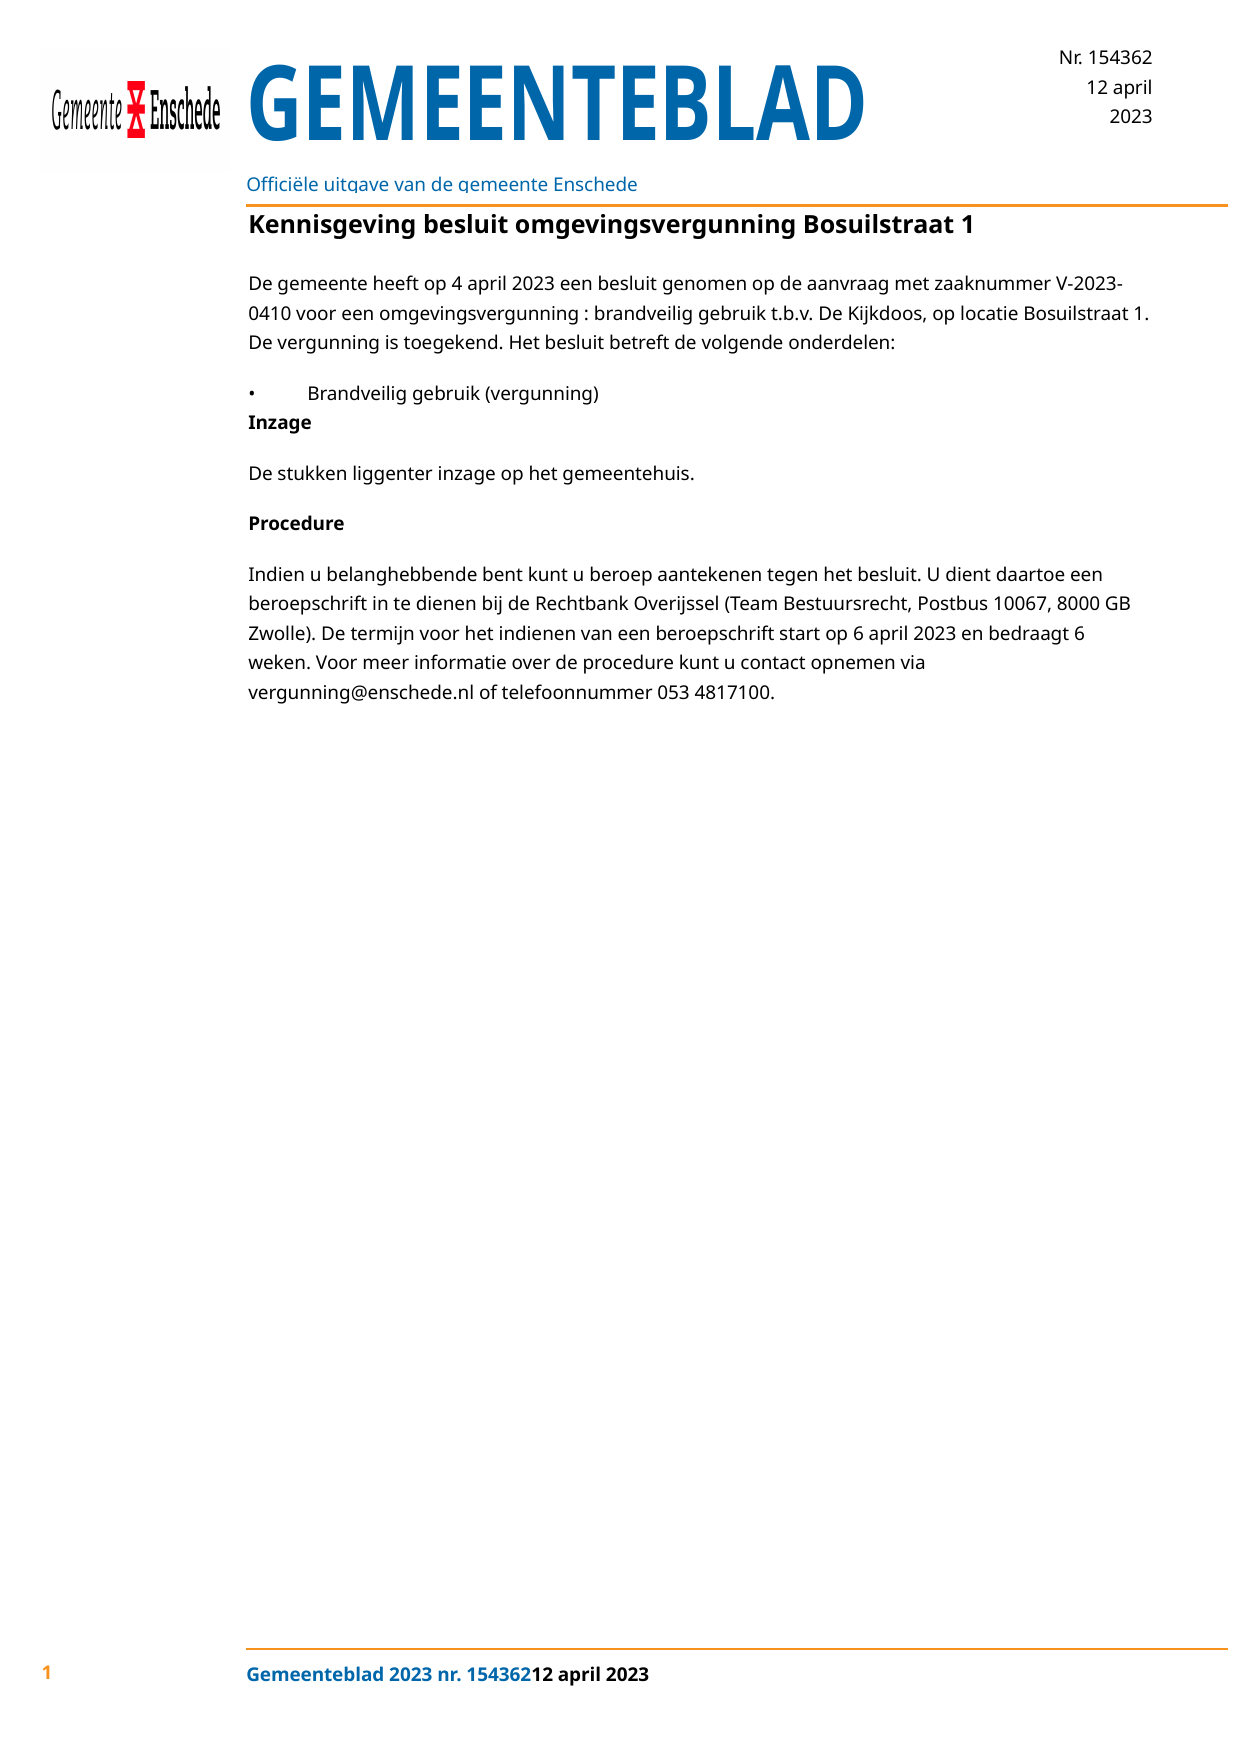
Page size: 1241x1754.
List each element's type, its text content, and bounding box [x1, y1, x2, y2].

text Inzage [248, 409, 1152, 435]
text De stukken liggenter inzage op het gemeentehuis. [248, 460, 1152, 486]
text Procedure [248, 510, 1152, 536]
text Indien u belanghebbende bent kunt u beroep aantekenen tegen het besluit. U dient daartoe een beroepschrift in te dienen bij de Rechtbank Overijssel (Team Bestuursrecht, Postbus 10067, 8000 GB Zwolle). De termijn voor het indienen van een beroepschrift start op 6 april 2023 en bedraagt 6 weken. Voor meer informatie over de procedure kunt u contact opnemen via vergunning@enschede.nl of telefoonnummer 053 4817100. [248, 561, 1152, 705]
list Brandveilig gebruik (vergunning) [248, 380, 1152, 406]
text Kennisgeving besluit omgevingsvergunning Bosuilstraat 1 [248, 207, 1152, 241]
text De gemeente heeft op 4 april 2023 een besluit genomen op de aanvraag met zaaknummer V-2023-0410 voor een omgevingsvergunning : brandveilig gebruik t.b.v. De Kijkdoos, op locatie Bosuilstraat 1. De vergunning is toegekend. Het besluit betreft de volgende onderdelen: [248, 270, 1152, 355]
picture [41, 47, 231, 172]
